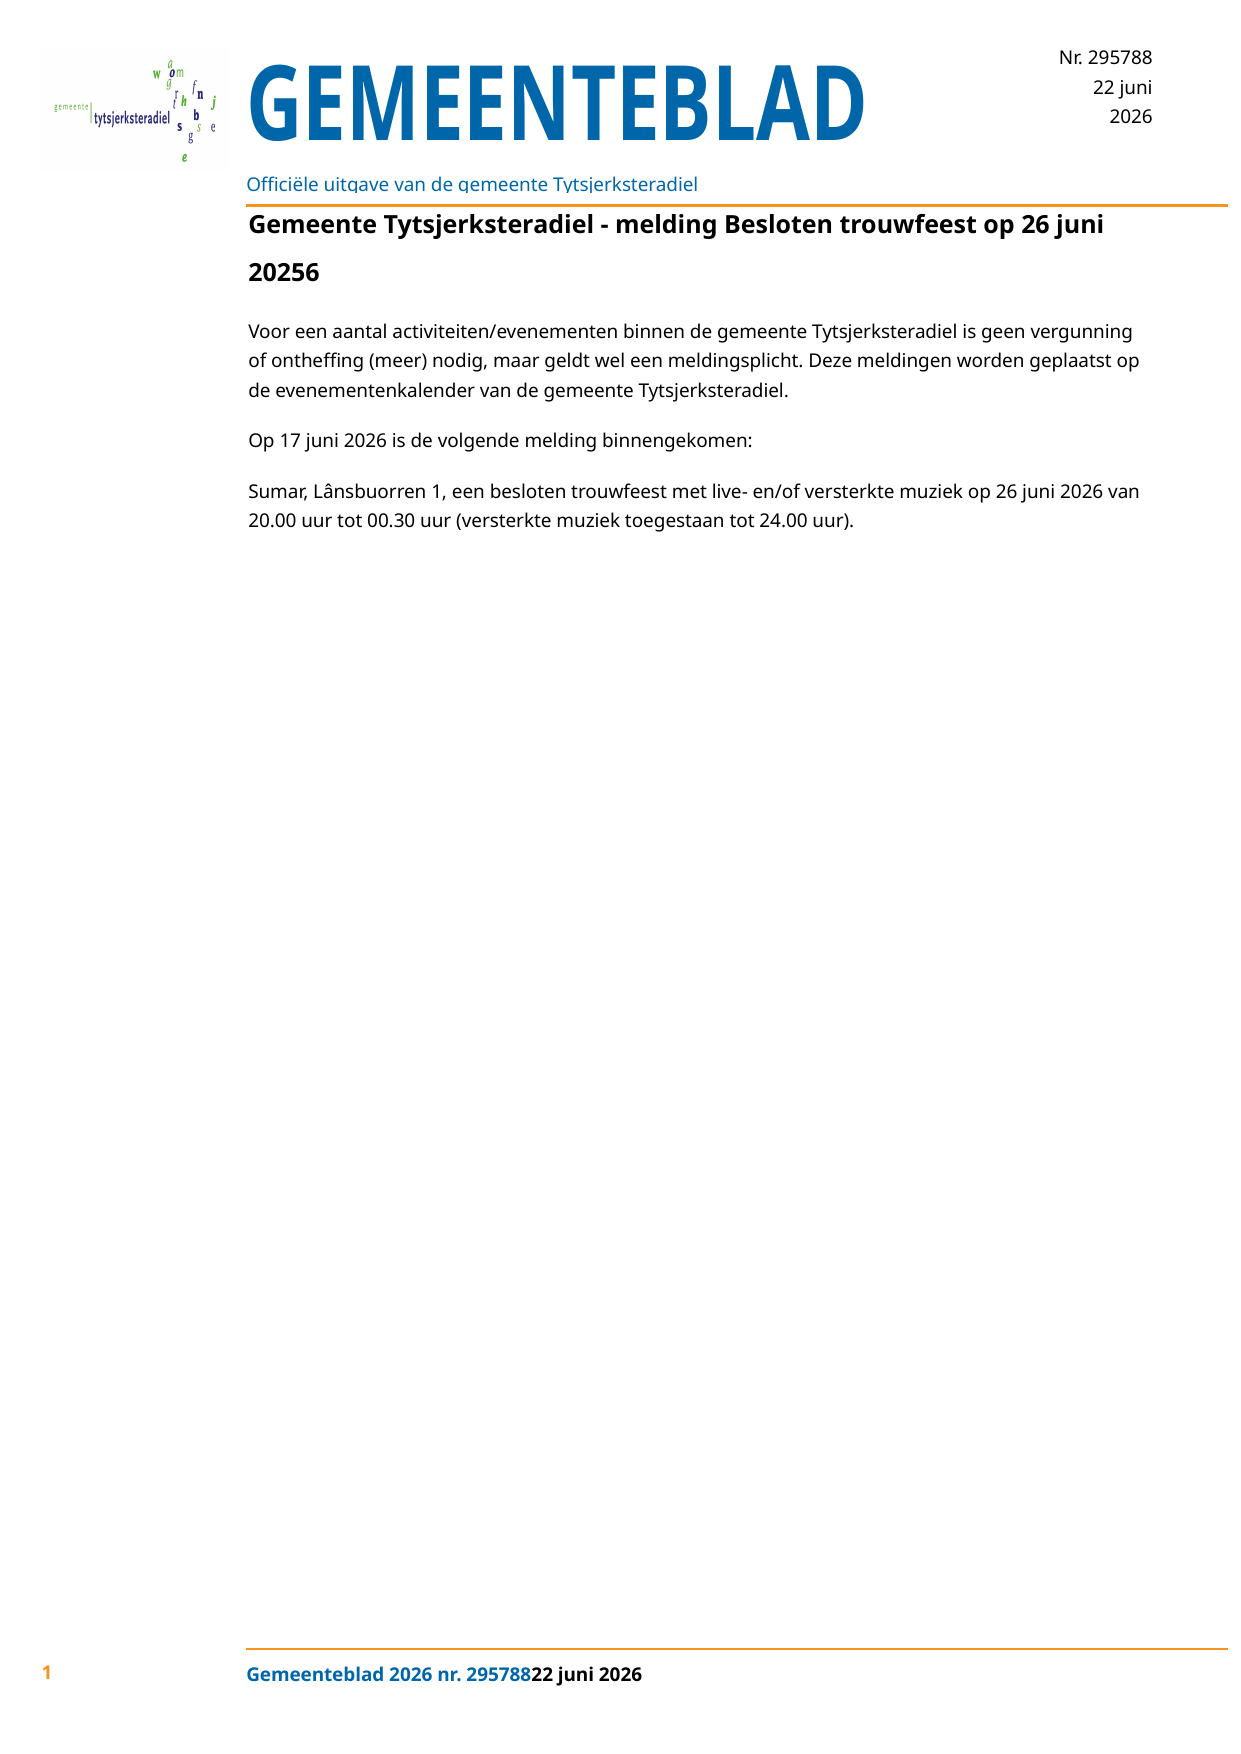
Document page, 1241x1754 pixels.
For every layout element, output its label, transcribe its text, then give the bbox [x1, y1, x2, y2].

picture [41, 47, 231, 172]
text Op 17 juni 2026 is de volgende melding binnengekomen: [248, 427, 1152, 453]
text Sumar, Lânsbuorren 1, een besloten trouwfeest met live- en/of versterkte muziek op 26 juni 2026 van 20.00 uur tot 00.30 uur (versterkte muziek toegestaan tot 24.00 uur). [248, 478, 1152, 533]
text Voor een aantal activiteiten/evenementen binnen de gemeente Tytsjerksteradiel is geen vergunning of ontheffing (meer) nodig, maar geldt wel een meldingsplicht. Deze meldingen worden geplaatst op de evenementenkalender van de gemeente Tytsjerksteradiel. [248, 318, 1152, 403]
text Gemeente Tytsjerksteradiel - melding Besloten trouwfeest op 26 juni 20256 [248, 207, 1152, 288]
